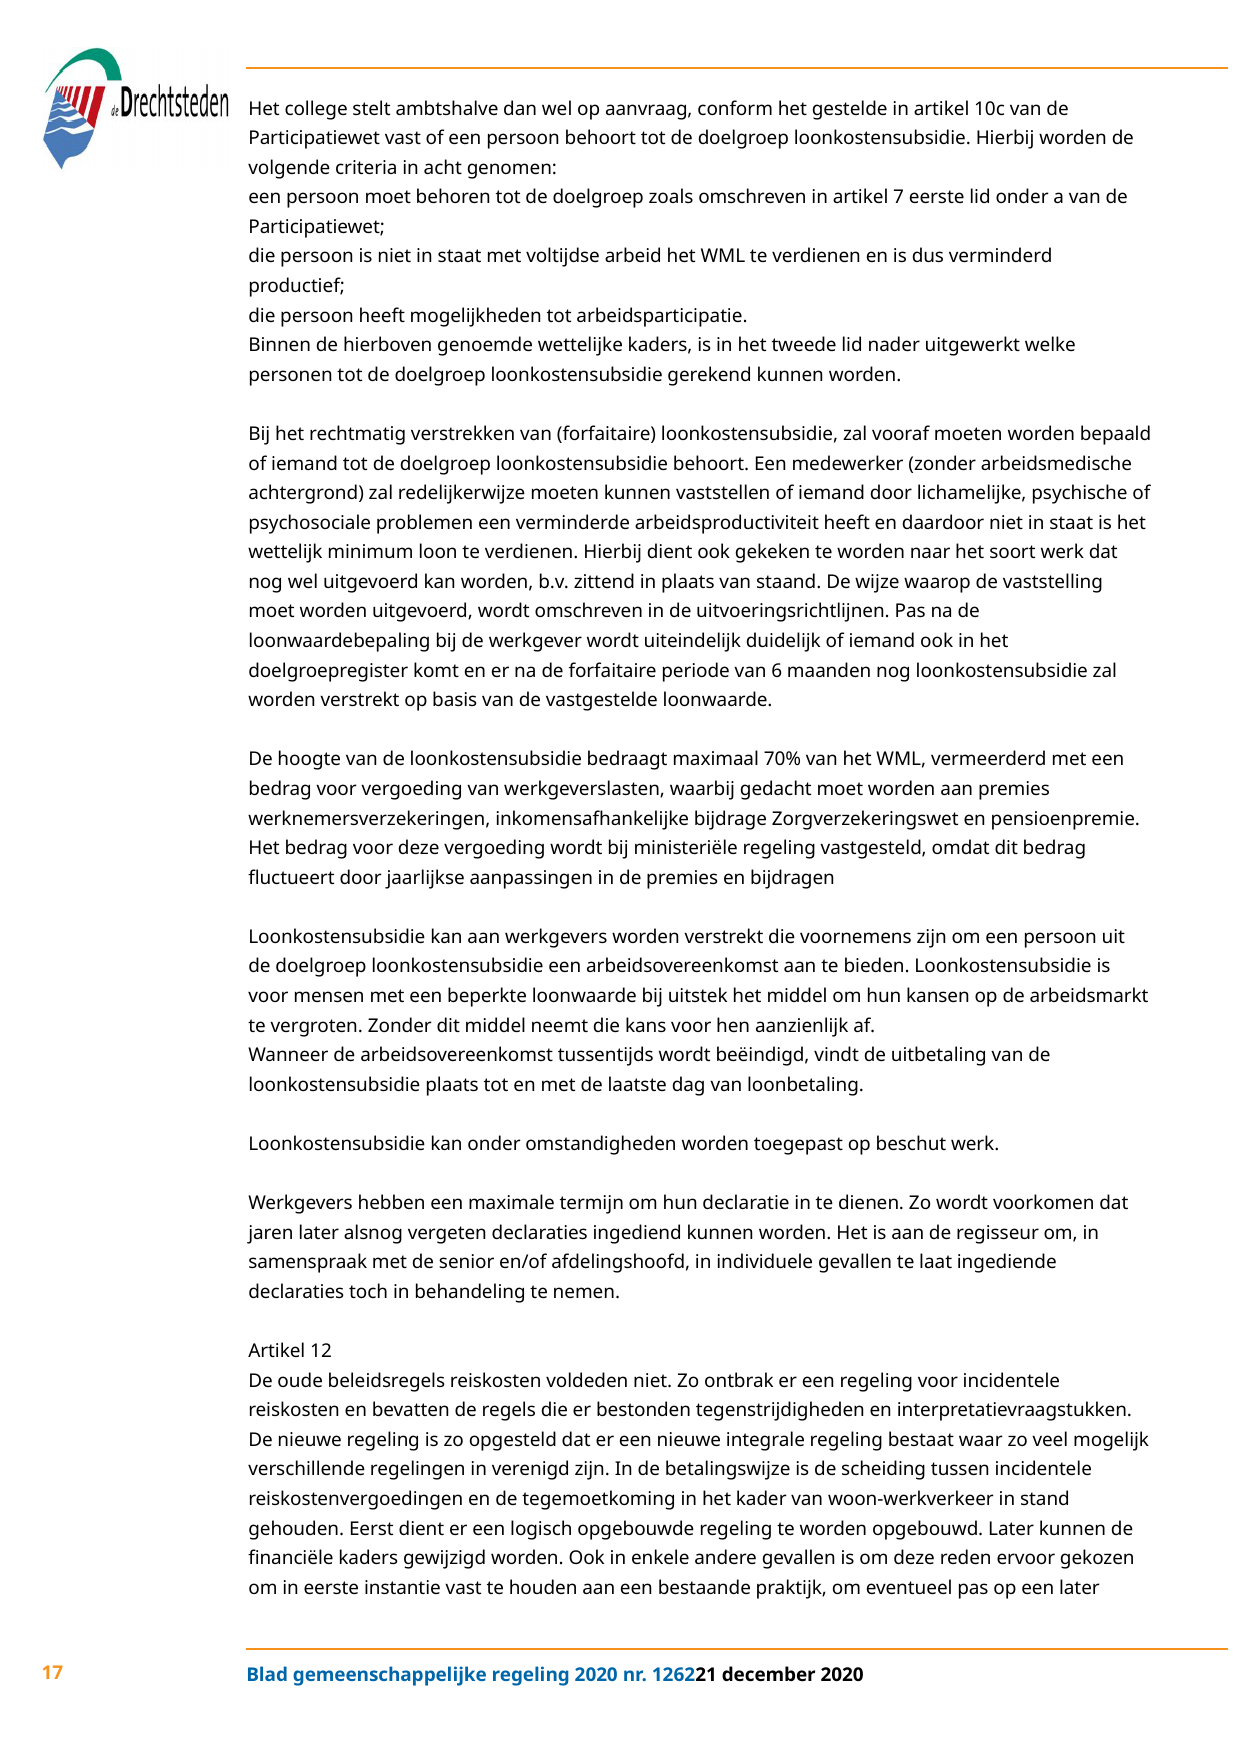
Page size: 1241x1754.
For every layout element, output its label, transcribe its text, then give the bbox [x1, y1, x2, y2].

text Artikel 12 [248, 1337, 1152, 1363]
text Bij het rechtmatig verstrekken van (forfaitaire) loonkostensubsidie, zal vooraf moeten worden bepaald of iemand tot de doelgroep loonkostensubsidie behoort. Een medewerker (zonder arbeidsmedische achtergrond) zal redelijkerwijze moeten kunnen vaststellen of iemand door lichamelijke, psychische of psychosociale problemen een verminderde arbeidsproductiviteit heeft en daardoor niet in staat is het wettelijk minimum loon te verdienen. Hierbij dient ook gekeken te worden naar het soort werk dat nog wel uitgevoerd kan worden, b.v. zittend in plaats van staand. De wijze waarop de vaststelling moet worden uitgevoerd, wordt omschreven in de uitvoeringsrichtlijnen. Pas na de loonwaardebepaling bij de werkgever wordt uiteindelijk duidelijk of iemand ook in het doelgroepregister komt en er na de forfaitaire periode van 6 maanden nog loonkostensubsidie zal worden verstrekt op basis van de vastgestelde loonwaarde. [248, 420, 1152, 712]
text Wanneer de arbeidsovereenkomst tussentijds wordt beëindigd, vindt de uitbetaling van de loonkostensubsidie plaats tot en met de laatste dag van loonbetaling. [248, 1041, 1152, 1097]
text Loonkostensubsidie kan aan werkgevers worden verstrekt die voornemens zijn om een persoon uit de doelgroep loonkostensubsidie een arbeidsovereenkomst aan te bieden. Loonkostensubsidie is voor mensen met een beperkte loonwaarde bij uitstek het middel om hun kansen op de arbeidsmarkt te vergroten. Zonder dit middel neemt die kans voor hen aanzienlijk af. [248, 923, 1152, 1038]
text De hoogte van de loonkostensubsidie bedraagt maximaal 70% van het WML, vermeerderd met een bedrag voor vergoeding van werkgeverslasten, waarbij gedacht moet worden aan premies werknemersverzekeringen, inkomensafhankelijke bijdrage Zorgverzekeringswet en pensioenpremie. Het bedrag voor deze vergoeding wordt bij ministeriële regeling vastgesteld, omdat dit bedrag fluctueert door jaarlijkse aanpassingen in de premies en bijdragen [248, 746, 1152, 890]
text Het college stelt ambtshalve dan wel op aanvraag, conform het gestelde in artikel 10c van de Participatiewet vast of een persoon behoort tot de doelgroep loonkostensubsidie. Hierbij worden de volgende criteria in acht genomen: [248, 95, 1152, 180]
text die persoon heeft mogelijkheden tot arbeidsparticipatie. [248, 302, 1152, 328]
text Binnen de hierboven genoemde wettelijke kaders, is in het tweede lid nader uitgewerkt welke personen tot de doelgroep loonkostensubsidie gerekend kunnen worden. [248, 331, 1152, 387]
text een persoon moet behoren tot de doelgroep zoals omschreven in artikel 7 eerste lid onder a van de Participatiewet; [248, 183, 1152, 239]
text die persoon is niet in staat met voltijdse arbeid het WML te verdienen en is dus verminderd productief; [248, 243, 1152, 298]
picture [41, 47, 231, 172]
text De oude beleidsregels reiskosten voldeden niet. Zo ontbrak er een regeling voor incidentele reiskosten en bevatten de regels die er bestonden tegenstrijdigheden en interpretatievraagstukken. De nieuwe regeling is zo opgesteld dat er een nieuwe integrale regeling bestaat waar zo veel mogelijk verschillende regelingen in verenigd zijn. In de betalingswijze is de scheiding tussen incidentele reiskostenvergoedingen en de tegemoetkoming in het kader van woon-werkverkeer in stand gehouden. Eerst dient er een logisch opgebouwde regeling te worden opgebouwd. Later kunnen de financiële kaders gewijzigd worden. Ook in enkele andere gevallen is om deze reden ervoor gekozen om in eerste instantie vast te houden aan een bestaande praktijk, om eventueel pas op een later [248, 1367, 1152, 1600]
text Werkgevers hebben een maximale termijn om hun declaratie in te dienen. Zo wordt voorkomen dat jaren later alsnog vergeten declaraties ingediend kunnen worden. Het is aan de regisseur om, in samenspraak met de senior en/of afdelingshoofd, in individuele gevallen te laat ingediende declaraties toch in behandeling te nemen. [248, 1189, 1152, 1304]
text Loonkostensubsidie kan onder omstandigheden worden toegepast op beschut werk. [248, 1130, 1152, 1156]
